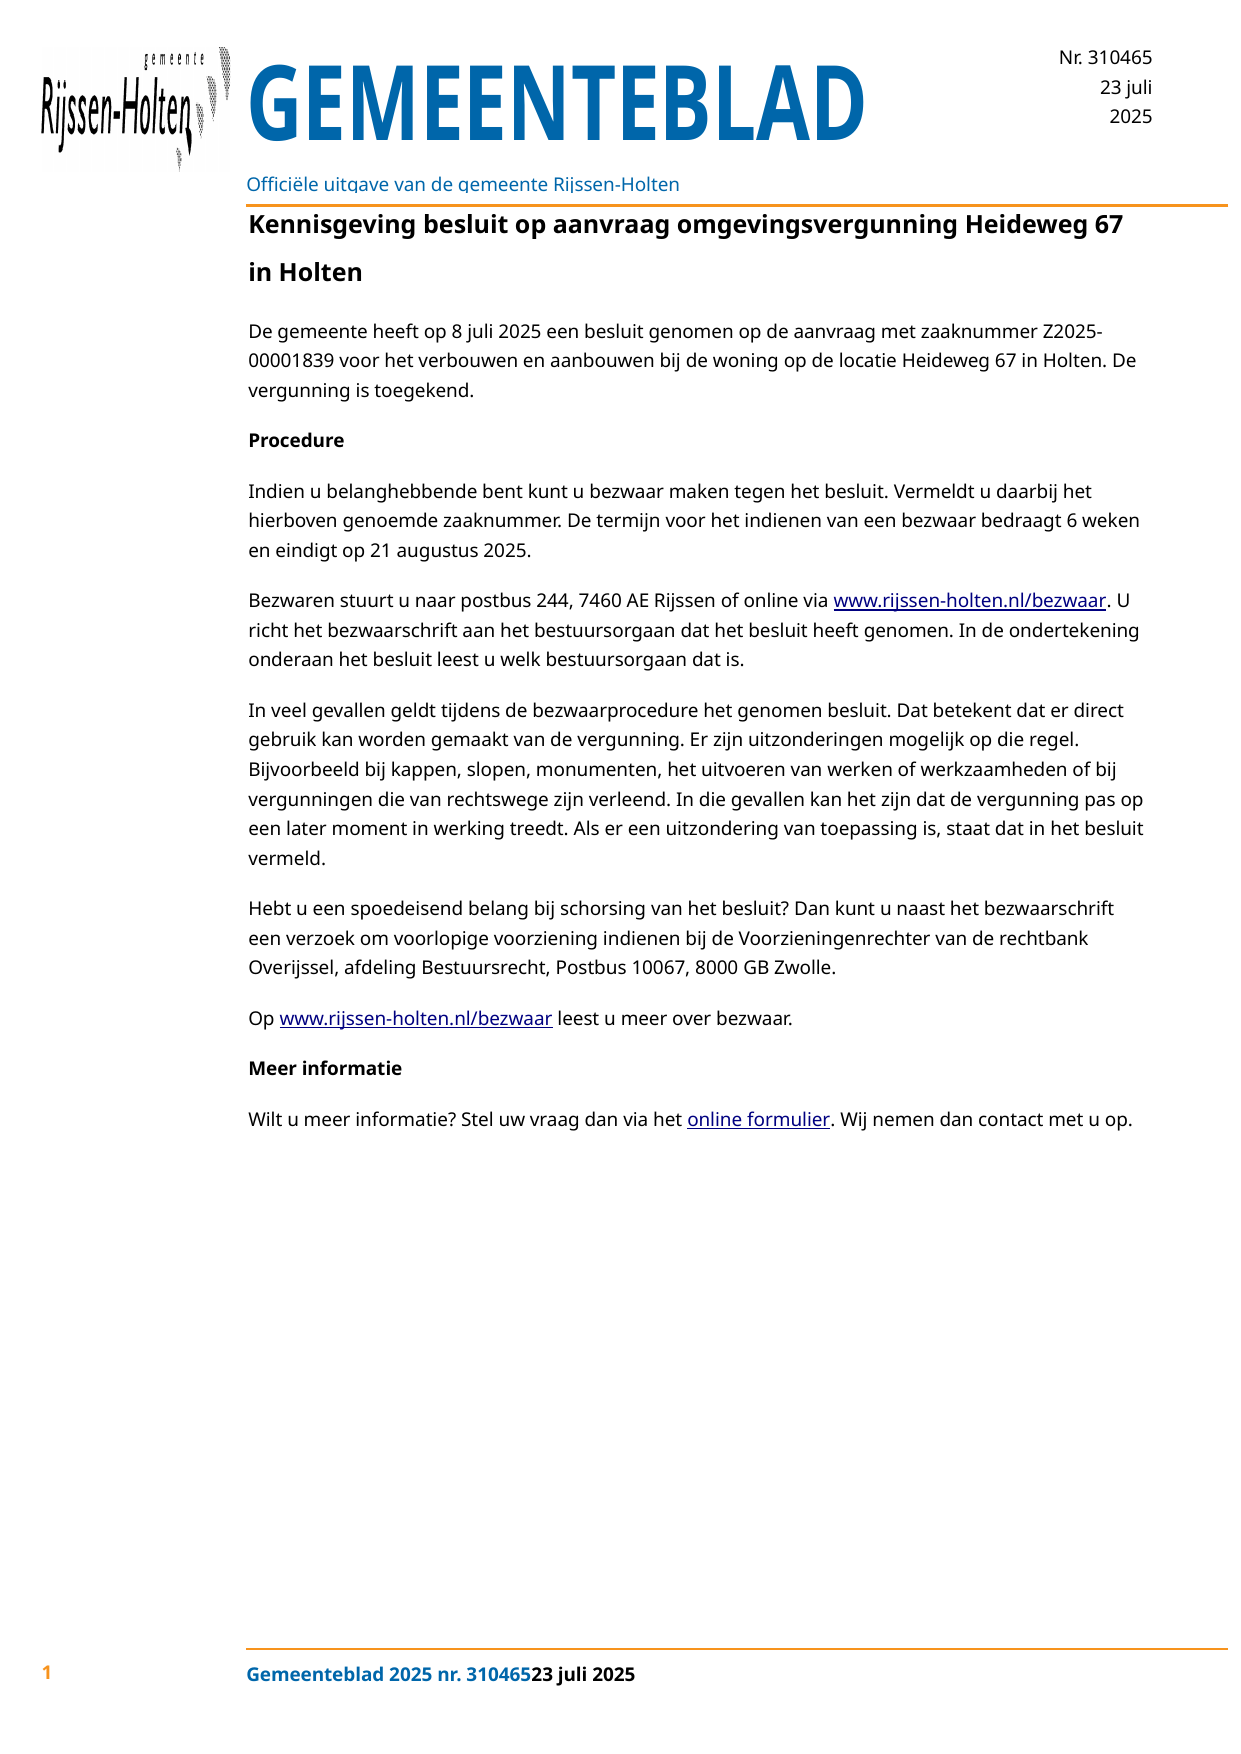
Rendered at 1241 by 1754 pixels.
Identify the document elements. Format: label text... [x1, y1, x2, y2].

text De gemeente heeft op 8 juli 2025 een besluit genomen op de aanvraag met zaaknummer Z2025-00001839 voor het verbouwen en aanbouwen bij de woning op de locatie Heideweg 67 in Holten. De vergunning is toegekend. [248, 318, 1152, 403]
text Kennisgeving besluit op aanvraag omgevingsvergunning Heideweg 67 in Holten [248, 207, 1152, 288]
text Hebt u een spoedeisend belang bij schorsing van het besluit? Dan kunt u naast het bezwaarschrift een verzoek om voorlopige voorziening indienen bij de Voorzieningenrechter van de rechtbank Overijssel, afdeling Bestuursrecht, Postbus 10067, 8000 GB Zwolle. [248, 895, 1152, 980]
text Wilt u meer informatie? Stel uw vraag dan via het online formulier. Wij nemen dan contact met u op. [248, 1106, 1152, 1132]
text In veel gevallen geldt tijdens de bezwaarprocedure het genomen besluit. Dat betekent dat er direct gebruik kan worden gemaakt van de vergunning. Er zijn uitzonderingen mogelijk op die regel. Bijvoorbeeld bij kappen, slopen, monumenten, het uitvoeren van werken of werkzaamheden of bij vergunningen die van rechtswege zijn verleend. In die gevallen kan het zijn dat de vergunning pas op een later moment in werking treedt. Als er een uitzondering van toepassing is, staat dat in het besluit vermeld. [248, 697, 1152, 871]
text Bezwaren stuurt u naar postbus 244, 7460 AE Rijssen of online via www.rijssen-holten.nl/bezwaar. U richt het bezwaarschrift aan het bestuursorgaan dat het besluit heeft genomen. In de ondertekening onderaan het besluit leest u welk bestuursorgaan dat is. [248, 587, 1152, 672]
text Meer informatie [248, 1055, 1152, 1081]
text Indien u belanghebbende bent kunt u bezwaar maken tegen het besluit. Vermeldt u daarbij het hierboven genoemde zaaknummer. De termijn voor het indienen van een bezwaar bedraagt 6 weken en eindigt op 21 augustus 2025. [248, 478, 1152, 563]
picture [41, 47, 231, 172]
text Procedure [248, 427, 1152, 453]
text Op www.rijssen-holten.nl/bezwaar leest u meer over bezwaar. [248, 1005, 1152, 1031]
